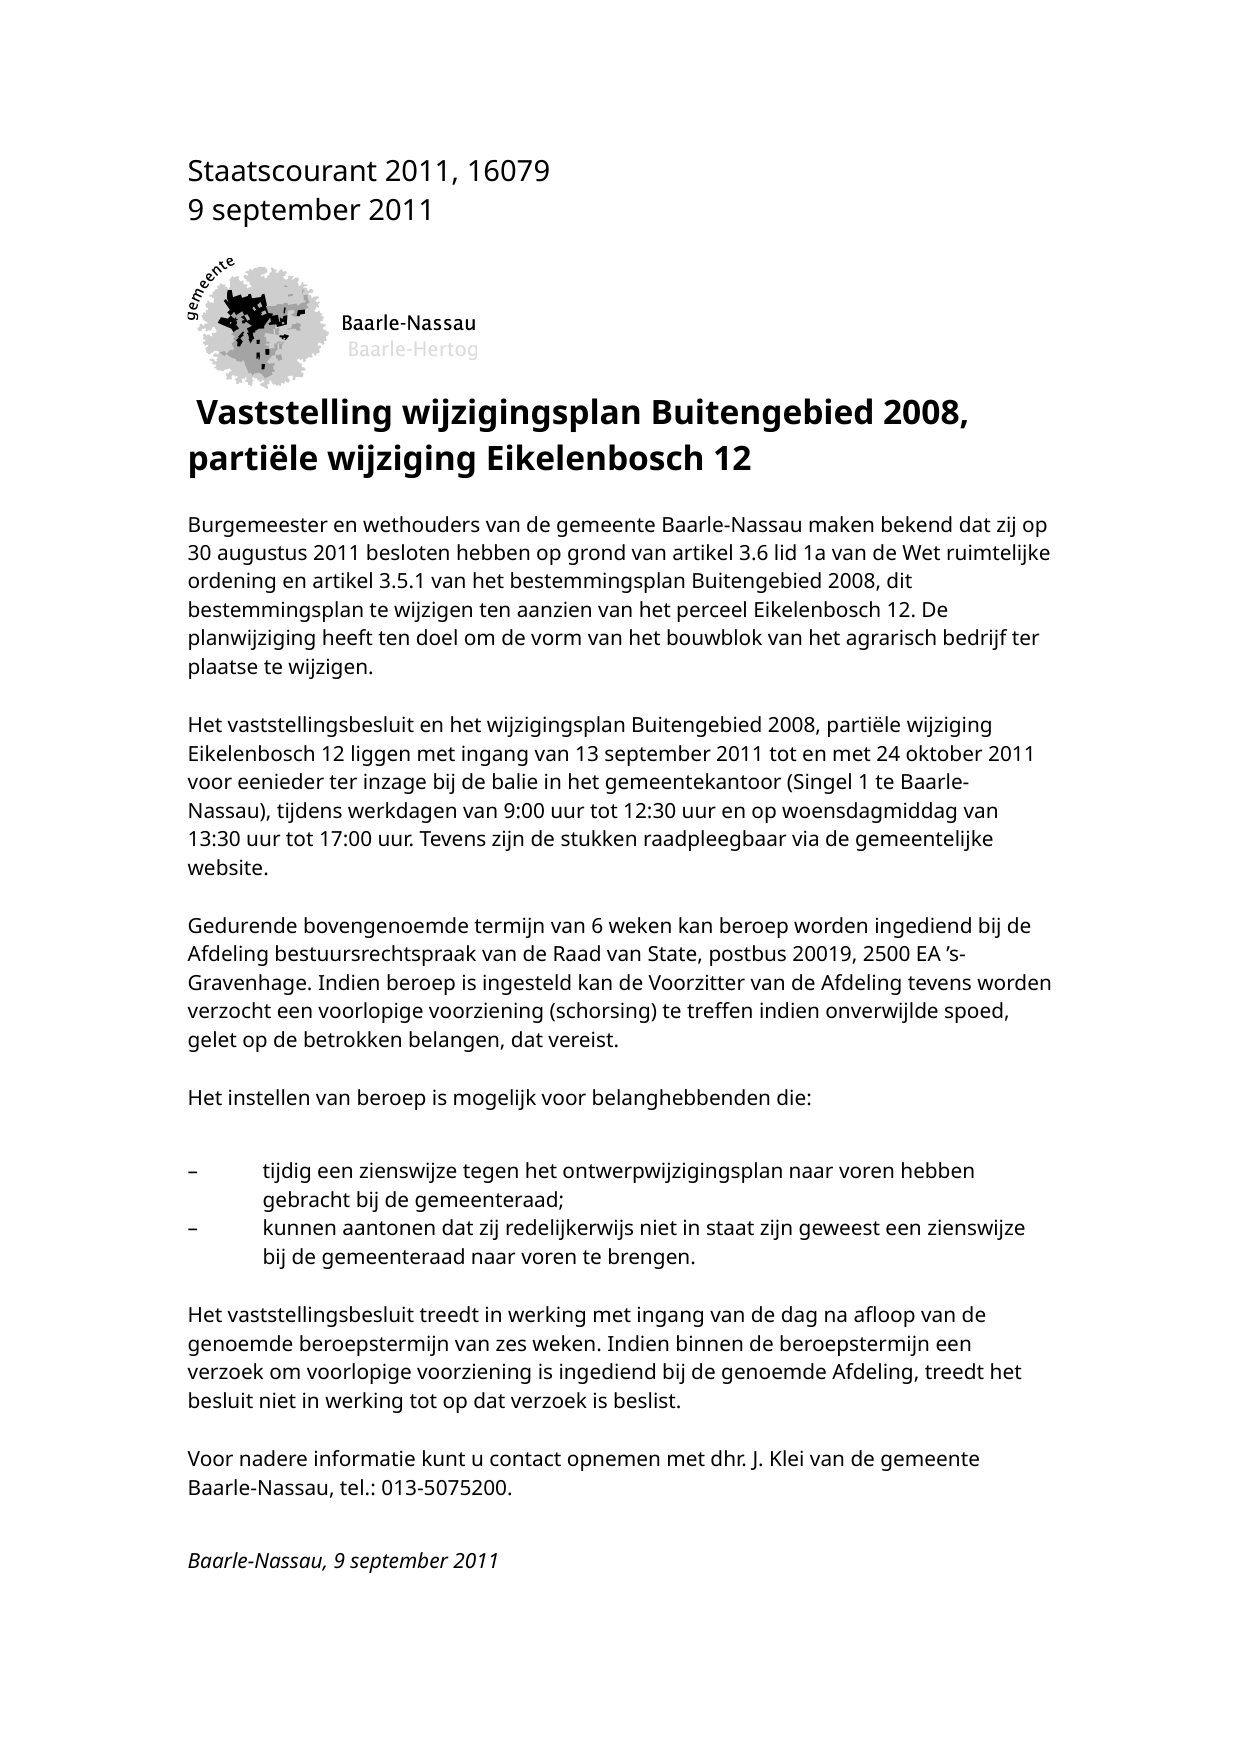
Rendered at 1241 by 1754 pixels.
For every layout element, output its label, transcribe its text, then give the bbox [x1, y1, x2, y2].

list tijdig een zienswijze tegen het ontwerpwijzigingsplan naar voren hebben gebracht bij de gemeenteraad; [187, 1157, 1053, 1213]
text Het vaststellingsbesluit en het wijzigingsplan Buitengebied 2008, partiële wijziging Eikelenbosch 12 liggen met ingang van 13 september 2011 tot en met 24 oktober 2011 voor eenieder ter inzage bij de balie in het gemeentekantoor (Singel 1 te Baarle-Nassau), tijdens werkdagen van 9:00 uur tot 12:30 uur en op woensdagmiddag van 13:30 uur tot 17:00 uur. Tevens zijn de stukken raadpleegbaar via de gemeentelijke website. [187, 710, 1053, 881]
text 9 september 2011 [187, 190, 1053, 229]
text Het instellen van beroep is mogelijk voor belanghebbenden die: [187, 1083, 1053, 1112]
text Voor nadere informatie kunt u contact opnemen met dhr. J. Klei van de gemeente Baarle-Nassau, tel.: 013-5075200. [187, 1444, 1053, 1501]
list kunnen aantonen dat zij redelijkerwijs niet in staat zijn geweest een zienswijze bij de gemeenteraad naar voren te brengen. [187, 1213, 1053, 1270]
picture [187, 258, 477, 389]
text Burgemeester en wethouders van de gemeente Baarle-Nassau maken bekend dat zij op 30 augustus 2011 besloten hebben op grond van artikel 3.6 lid 1a van de Wet ruimtelijke ordening en artikel 3.5.1 van het bestemmingsplan Buitengebied 2008, dit bestemmingsplan te wijzigen ten aanzien van het perceel Eikelenbosch 12. De planwijziging heeft ten doel om de vorm van het bouwblok van het agrarisch bedrijf ter plaatse te wijzigen. [187, 510, 1053, 680]
text Gedurende bovengenoemde termijn van 6 weken kan beroep worden ingediend bij de Afdeling bestuursrechtspraak van de Raad van State, postbus 20019, 2500 EA ’s-Gravenhage. Indien beroep is ingesteld kan de Voorzitter van de Afdeling tevens worden verzocht een voorlopige voorziening (schorsing) te treffen indien onverwijlde spoed, gelet op de betrokken belangen, dat vereist. [187, 911, 1053, 1053]
text Het vaststellingsbesluit treedt in werking met ingang van de dag na afloop van de genoemde beroepstermijn van zes weken. Indien binnen de beroepstermijn een verzoek om voorlopige voorziening is ingediend bij de genoemde Afdeling, treedt het besluit niet in werking tot op dat verzoek is beslist. [187, 1300, 1053, 1414]
text Baarle-Nassau, 9 september 2011 [187, 1546, 1053, 1574]
subtitle Vaststelling wijzigingsplan Buitengebied 2008, partiële wijziging Eikelenbosch 12 [187, 271, 1053, 480]
text Staatscourant 2011, 16079 [187, 150, 1053, 190]
